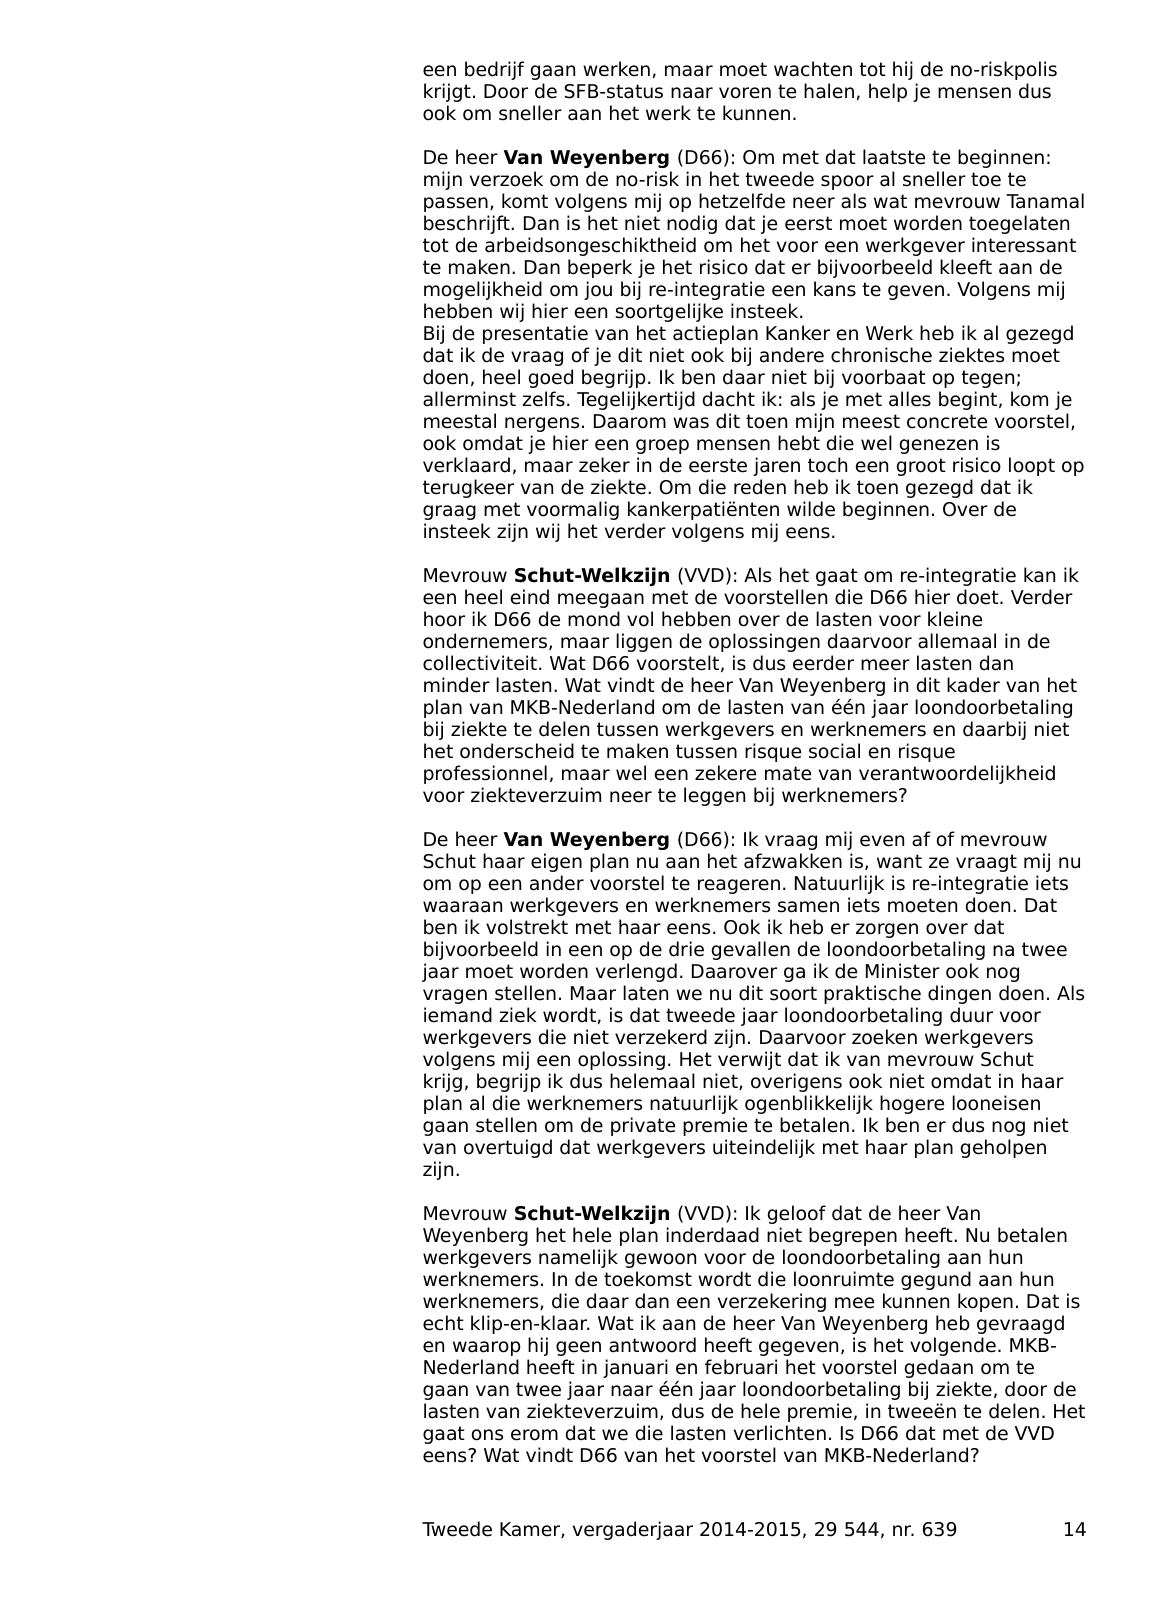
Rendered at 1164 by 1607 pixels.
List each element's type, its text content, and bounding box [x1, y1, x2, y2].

text een bedrijf gaan werken, maar moet wachten tot hij de no-riskpolis krijgt. Door de SFB-status naar voren te halen, help je mensen dus ook om sneller aan het werk te kunnen. [422, 59, 1087, 125]
text Mevrouw Schut-Welkzijn (VVD): Ik geloof dat de heer Van Weyenberg het hele plan inderdaad niet begrepen heeft. Nu betalen werkgevers namelijk gewoon voor de loondoorbetaling aan hun werknemers. In de toekomst wordt die loonruimte gegund aan hun werknemers, die daar dan een verzekering mee kunnen kopen. Dat is echt klip-en-klaar. Wat ik aan de heer Van Weyenberg heb gevraagd en waarop hij geen antwoord heeft gegeven, is het volgende. MKB-Nederland heeft in januari en februari het voorstel gedaan om te gaan van twee jaar naar één jaar loondoorbetaling bij ziekte, door de lasten van ziekteverzuim, dus de hele premie, in tweeën te delen. Het gaat ons erom dat we die lasten verlichten. Is D66 dat met de VVD eens? Wat vindt D66 van het voorstel van MKB-Nederland? [422, 1203, 1087, 1467]
text Bij de presentatie van het actieplan Kanker en Werk heb ik al gezegd dat ik de vraag of je dit niet ook bij andere chronische ziektes moet doen, heel goed begrijp. Ik ben daar niet bij voorbaat op tegen; allerminst zelfs. Tegelijkertijd dacht ik: als je met alles begint, kom je meestal nergens. Daarom was dit toen mijn meest concrete voorstel, ook omdat je hier een groep mensen hebt die wel genezen is verklaard, maar zeker in de eerste jaren toch een groot risico loopt op terugkeer van de ziekte. Om die reden heb ik toen gezegd dat ik graag met voormalig kankerpatiënten wilde beginnen. Over de insteek zijn wij het verder volgens mij eens. [422, 323, 1087, 543]
text Mevrouw Schut-Welkzijn (VVD): Als het gaat om re-integratie kan ik een heel eind meegaan met de voorstellen die D66 hier doet. Verder hoor ik D66 de mond vol hebben over de lasten voor kleine ondernemers, maar liggen de oplossingen daarvoor allemaal in de collectiviteit. Wat D66 voorstelt, is dus eerder meer lasten dan minder lasten. Wat vindt de heer Van Weyenberg in dit kader van het plan van MKB-Nederland om de lasten van één jaar loondoorbetaling bij ziekte te delen tussen werkgevers en werknemers en daarbij niet het onderscheid te maken tussen risque social en risque professionnel, maar wel een zekere mate van verantwoordelijkheid voor ziekteverzuim neer te leggen bij werknemers? [422, 565, 1087, 807]
text De heer Van Weyenberg (D66): Ik vraag mij even af of mevrouw Schut haar eigen plan nu aan het afzwakken is, want ze vraagt mij nu om op een ander voorstel te reageren. Natuurlijk is re-integratie iets waaraan werkgevers en werknemers samen iets moeten doen. Dat ben ik volstrekt met haar eens. Ook ik heb er zorgen over dat bijvoorbeeld in een op de drie gevallen de loondoorbetaling na twee jaar moet worden verlengd. Daarover ga ik de Minister ook nog vragen stellen. Maar laten we nu dit soort praktische dingen doen. Als iemand ziek wordt, is dat tweede jaar loondoorbetaling duur voor werkgevers die niet verzekerd zijn. Daarvoor zoeken werkgevers volgens mij een oplossing. Het verwijt dat ik van mevrouw Schut krijg, begrijp ik dus helemaal niet, overigens ook niet omdat in haar plan al die werknemers natuurlijk ogenblikkelijk hogere looneisen gaan stellen om de private premie te betalen. Ik ben er dus nog niet van overtuigd dat werkgevers uiteindelijk met haar plan geholpen zijn. [422, 829, 1087, 1181]
text De heer Van Weyenberg (D66): Om met dat laatste te beginnen: mijn verzoek om de no-risk in het tweede spoor al sneller toe te passen, komt volgens mij op hetzelfde neer als wat mevrouw Tanamal beschrijft. Dan is het niet nodig dat je eerst moet worden toegelaten tot de arbeidsongeschiktheid om het voor een werkgever interessant te maken. Dan beperk je het risico dat er bijvoorbeeld kleeft aan de mogelijkheid om jou bij re-integratie een kans te geven. Volgens mij hebben wij hier een soortgelijke insteek. [422, 147, 1087, 323]
